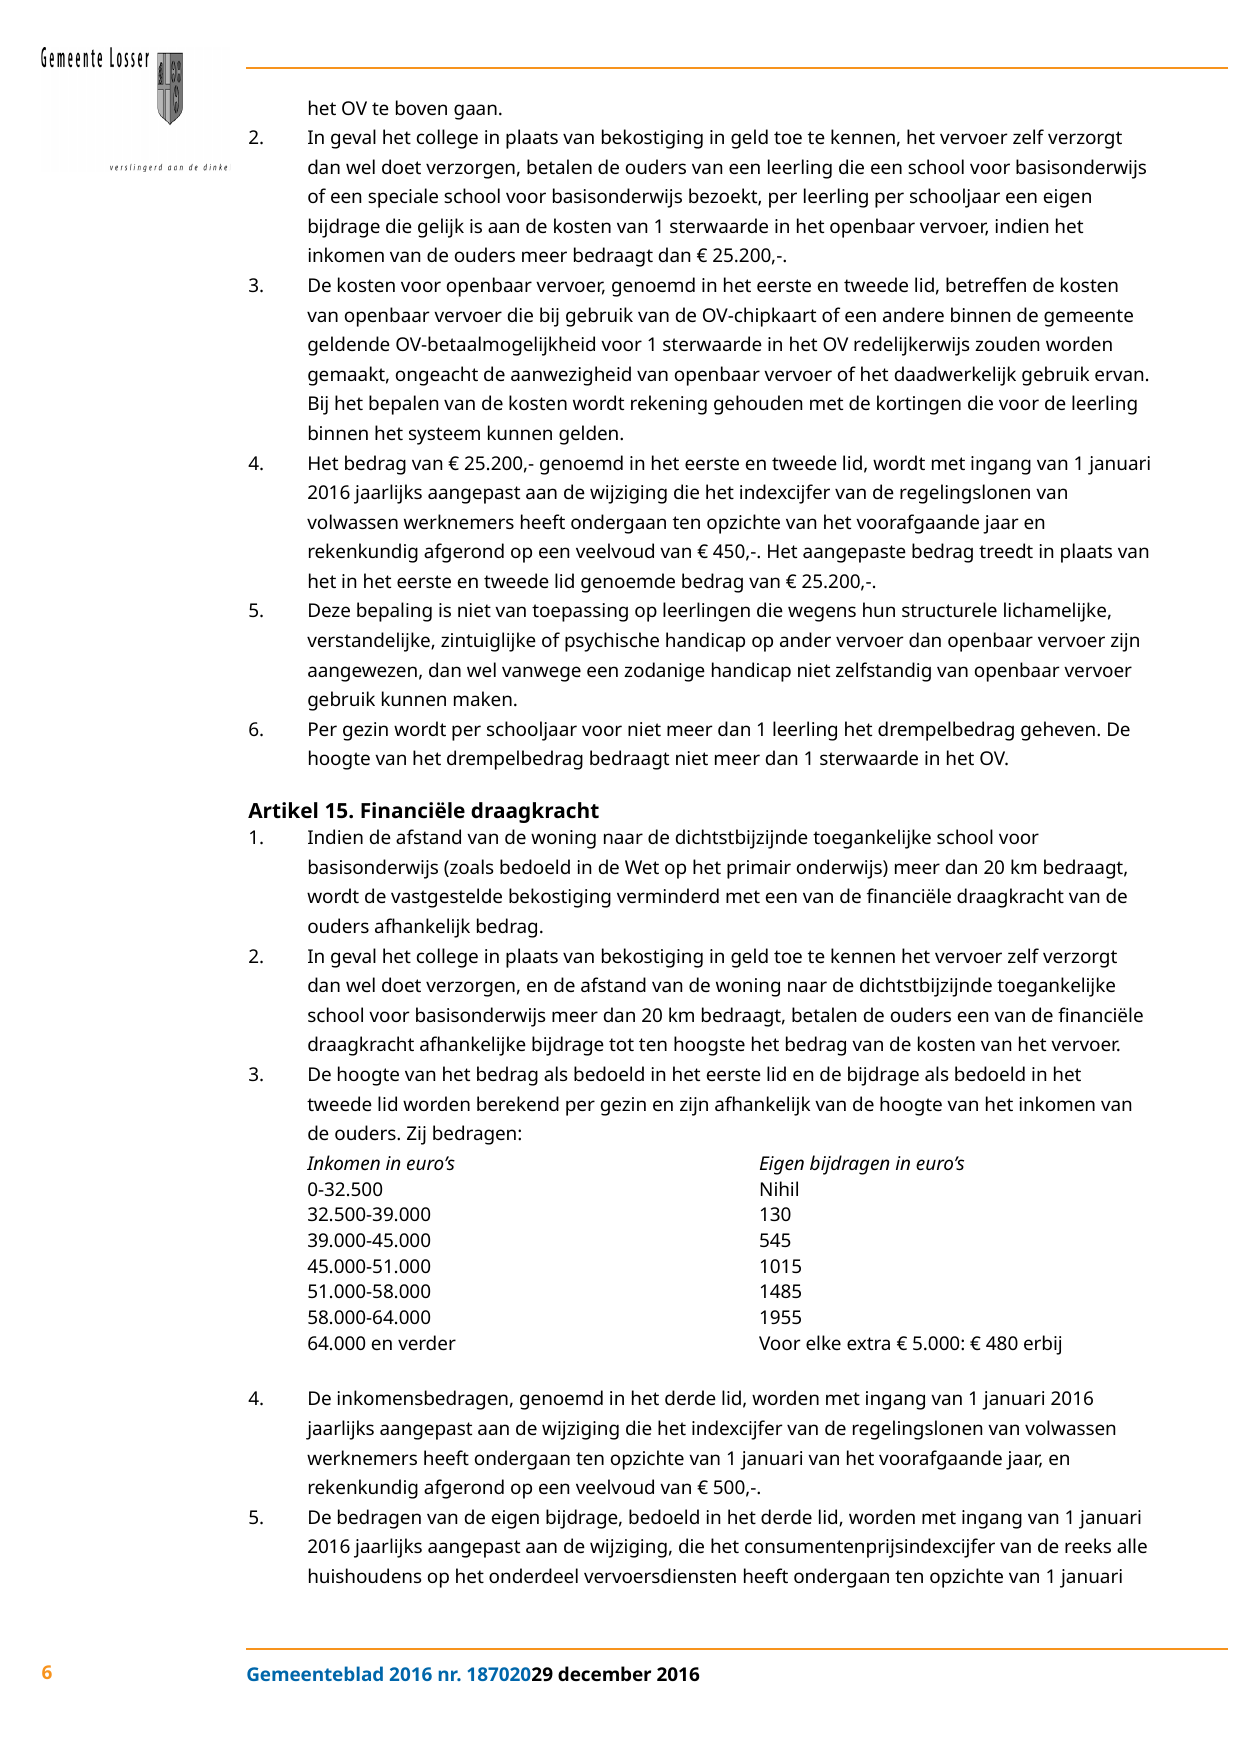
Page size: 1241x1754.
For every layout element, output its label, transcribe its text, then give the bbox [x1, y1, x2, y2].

list De hoogte van het bedrag als bedoeld in het eerste lid en de bijdrage als bedoeld in het tweede lid worden berekend per gezin en zijn afhankelijk van de hoogte van het inkomen van de ouders. Zij bedragen: [248, 1061, 1152, 1146]
list Indien de afstand van de woning naar de dichtstbijzijnde toegankelijke school voor basisonderwijs (zoals bedoeld in de Wet op het primair onderwijs) meer dan 20 km bedraagt, wordt de vastgestelde bekostiging verminderd met een van de financiële draagkracht van de ouders afhankelijk bedrag. [248, 824, 1152, 939]
table_header Eigen bijdragen in euro’s [759, 1150, 1211, 1176]
table_cell 64.000 en verder [307, 1330, 759, 1356]
list De bedragen van de eigen bijdrage, bedoeld in het derde lid, worden met ingang van 1 januari 2016 jaarlijks aangepast aan de wijziging, die het consumentenprijsindexcijfer van de reeks alle huishoudens op het onderdeel vervoersdiensten heeft ondergaan ten opzichte van 1 januari [248, 1504, 1152, 1589]
picture [41, 47, 231, 172]
table_cell 32.500-39.000 [307, 1201, 759, 1227]
table_cell 1955 [759, 1304, 1211, 1330]
table_cell 0-32.500 [307, 1176, 759, 1201]
table_cell Voor elke extra € 5.000: € 480 erbij [759, 1330, 1211, 1356]
list De kosten voor openbaar vervoer, genoemd in het eerste en tweede lid, betreffen de kosten van openbaar vervoer die bij gebruik van de OV-chipkaart of een andere binnen de gemeente geldende OV-betaalmogelijkheid voor 1 sterwaarde in het OV redelijkerwijs zouden worden gemaakt, ongeacht de aanwezigheid van openbaar vervoer of het daadwerkelijk gebruik ervan. Bij het bepalen van de kosten wordt rekening gehouden met de kortingen die voor de leerling binnen het systeem kunnen gelden. [248, 272, 1152, 446]
table_cell 1485 [759, 1279, 1211, 1304]
list Per gezin wordt per schooljaar voor niet meer dan 1 leerling het drempelbedrag geheven. De hoogte van het drempelbedrag bedraagt niet meer dan 1 sterwaarde in het OV. [248, 716, 1152, 771]
table_cell 45.000-51.000 [307, 1253, 759, 1279]
list Het bedrag van € 25.200,- genoemd in het eerste en tweede lid, wordt met ingang van 1 januari 2016 jaarlijks aangepast aan de wijziging die het indexcijfer van de regelingslonen van volwassen werknemers heeft ondergaan ten opzichte van het voorafgaande jaar en rekenkundig afgerond op een veelvoud van € 450,-. Het aangepaste bedrag treedt in plaats van het in het eerste en tweede lid genoemde bedrag van € 25.200,-. [248, 450, 1152, 594]
list Deze bepaling is niet van toepassing op leerlingen die wegens hun structurele lichamelijke, verstandelijke, zintuiglijke of psychische handicap op ander vervoer dan openbaar vervoer zijn aangewezen, dan wel vanwege een zodanige handicap niet zelfstandig van openbaar vervoer gebruik kunnen maken. [248, 598, 1152, 712]
table_cell 58.000-64.000 [307, 1304, 759, 1330]
text Artikel 15. Financiële draagkracht [248, 796, 1152, 824]
table_cell 39.000-45.000 [307, 1227, 759, 1253]
list In geval het college in plaats van bekostiging in geld toe te kennen, het vervoer zelf verzorgt dan wel doet verzorgen, betalen de ouders van een leerling die een school voor basisonderwijs of een speciale school voor basisonderwijs bezoekt, per leerling per schooljaar een eigen bijdrage die gelijk is aan de kosten van 1 sterwaarde in het openbaar vervoer, indien het inkomen van de ouders meer bedraagt dan € 25.200,-. [248, 124, 1152, 268]
table_header Inkomen in euro’s [307, 1150, 759, 1176]
table_cell 51.000-58.000 [307, 1279, 759, 1304]
list het OV te boven gaan. [248, 95, 1152, 121]
list De inkomensbedragen, genoemd in het derde lid, worden met ingang van 1 januari 2016 jaarlijks aangepast aan de wijziging die het indexcijfer van de regelingslonen van volwassen werknemers heeft ondergaan ten opzichte van 1 januari van het voorafgaande jaar, en rekenkundig afgerond op een veelvoud van € 500,-. [248, 1386, 1152, 1500]
table_cell 1015 [759, 1253, 1211, 1279]
table_cell 545 [759, 1227, 1211, 1253]
table_cell 130 [759, 1201, 1211, 1227]
list In geval het college in plaats van bekostiging in geld toe te kennen het vervoer zelf verzorgt dan wel doet verzorgen, en de afstand van de woning naar de dichtstbijzijnde toegankelijke school voor basisonderwijs meer dan 20 km bedraagt, betalen de ouders een van de financiële draagkracht afhankelijke bijdrage tot ten hoogste het bedrag van de kosten van het vervoer. [248, 943, 1152, 1057]
table_cell Nihil [759, 1176, 1211, 1201]
